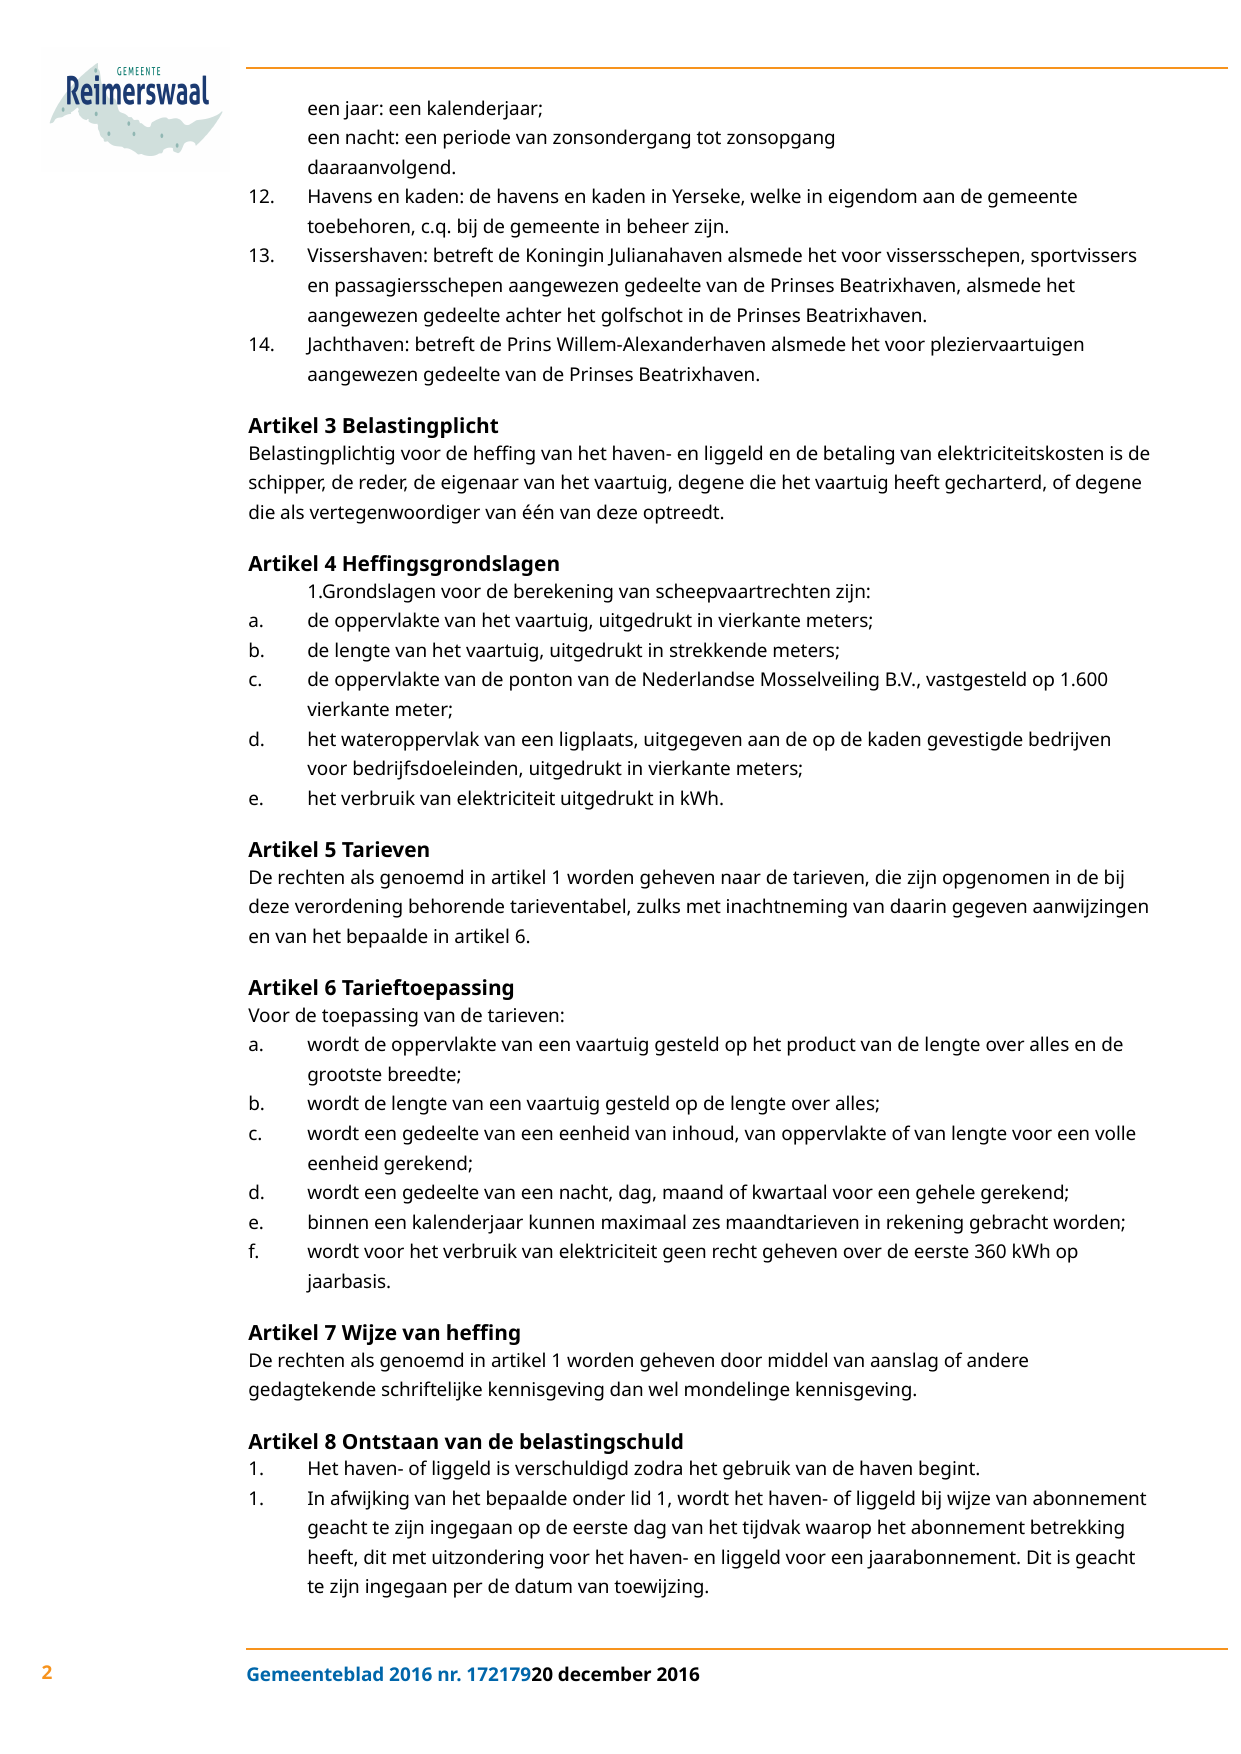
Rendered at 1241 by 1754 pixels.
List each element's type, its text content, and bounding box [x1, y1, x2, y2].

text De rechten als genoemd in artikel 1 worden geheven door middel van aanslag of andere gedagtekende schriftelijke kennisgeving dan wel mondelinge kennisgeving. [248, 1347, 1152, 1402]
list wordt voor het verbruik van elektriciteit geen recht geheven over de eerste 360 kWh op jaarbasis. [248, 1238, 1152, 1294]
list In afwijking van het bepaalde onder lid 1, wordt het haven- of liggeld bij wijze van abonnement geacht te zijn ingegaan op de eerste dag van het tijdvak waarop het abonnement betrekking heeft, dit met uitzondering voor het haven- en liggeld voor een jaarabonnement. Dit is geacht te zijn ingegaan per de datum van toewijzing. [248, 1485, 1152, 1599]
list de oppervlakte van het vaartuig, uitgedrukt in vierkante meters; [248, 607, 1152, 633]
picture [41, 47, 231, 172]
list de lengte van het vaartuig, uitgedrukt in strekkende meters; [248, 637, 1152, 663]
list daaraanvolgend. [248, 154, 1152, 180]
list wordt een gedeelte van een eenheid van inhoud, van oppervlakte of van lengte voor een volle eenheid gerekend; [248, 1120, 1152, 1176]
text Artikel 8 Ontstaan van de belastingschuld [248, 1427, 1152, 1455]
list het verbruik van elektriciteit uitgedrukt in kWh. [248, 785, 1152, 811]
list een nacht: een periode van zonsondergang tot zonsopgang [248, 124, 1152, 150]
text Artikel 3 Belastingplicht [248, 411, 1152, 440]
list 1.Grondslagen voor de berekening van scheepvaartrechten zijn: [248, 578, 1152, 604]
list wordt een gedeelte van een nacht, dag, maand of kwartaal voor een gehele gerekend; [248, 1179, 1152, 1205]
text De rechten als genoemd in artikel 1 worden geheven naar de tarieven, die zijn opgenomen in de bij deze verordening behorende tarieventabel, zulks met inachtneming van daarin gegeven aanwijzingen en van het bepaalde in artikel 6. [248, 864, 1152, 949]
list het wateroppervlak van een ligplaats, uitgegeven aan de op de kaden gevestigde bedrijven voor bedrijfsdoeleinden, uitgedrukt in vierkante meters; [248, 726, 1152, 781]
list de oppervlakte van de ponton van de Nederlandse Mosselveiling B.V., vastgesteld op 1.600 vierkante meter; [248, 667, 1152, 722]
text Belastingplichtig voor de heffing van het haven- en liggeld en de betaling van elektriciteitskosten is de schipper, de reder, de eigenaar van het vaartuig, degene die het vaartuig heeft gecharterd, of degene die als vertegenwoordiger van één van deze optreedt. [248, 440, 1152, 525]
list Jachthaven: betreft de Prins Willem-Alexanderhaven alsmede het voor pleziervaartuigen aangewezen gedeelte van de Prinses Beatrixhaven. [248, 331, 1152, 387]
text Artikel 4 Heffingsgrondslagen [248, 549, 1152, 578]
text Artikel 7 Wijze van heffing [248, 1318, 1152, 1347]
list Het haven- of liggeld is verschuldigd zodra het gebruik van de haven begint. [248, 1455, 1152, 1481]
list Havens en kaden: de havens en kaden in Yerseke, welke in eigendom aan de gemeente toebehoren, c.q. bij de gemeente in beheer zijn. [248, 183, 1152, 239]
text Artikel 6 Tarieftoepassing [248, 973, 1152, 1002]
list binnen een kalenderjaar kunnen maximaal zes maandtarieven in rekening gebracht worden; [248, 1209, 1152, 1235]
text Artikel 5 Tarieven [248, 835, 1152, 864]
list wordt de oppervlakte van een vaartuig gesteld op het product van de lengte over alles en de grootste breedte; [248, 1031, 1152, 1087]
list Vissershaven: betreft de Koningin Julianahaven alsmede het voor vissersschepen, sportvissers en passagiersschepen aangewezen gedeelte van de Prinses Beatrixhaven, alsmede het aangewezen gedeelte achter het golfschot in de Prinses Beatrixhaven. [248, 243, 1152, 328]
text Voor de toepassing van de tarieven: [248, 1002, 1152, 1028]
list wordt de lengte van een vaartuig gesteld op de lengte over alles; [248, 1091, 1152, 1116]
list een jaar: een kalenderjaar; [248, 95, 1152, 121]
